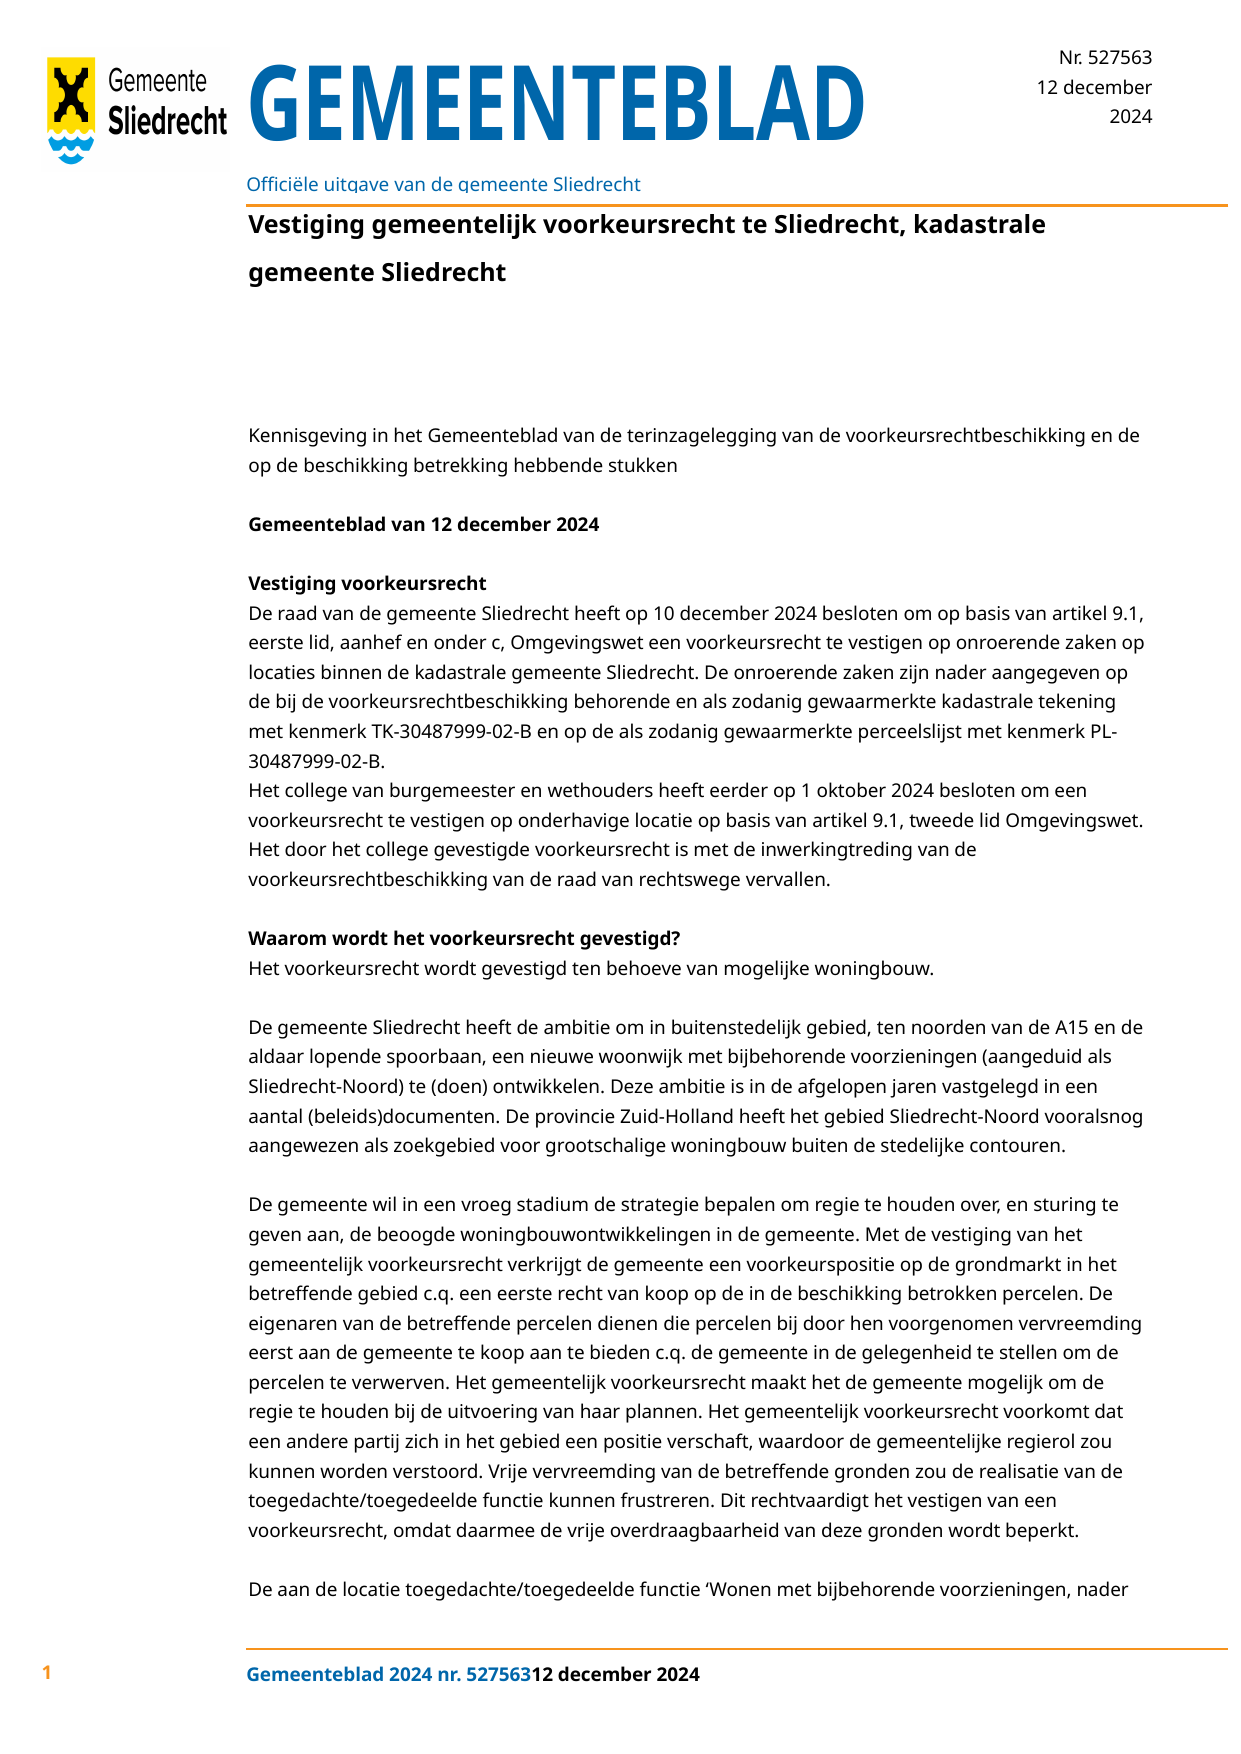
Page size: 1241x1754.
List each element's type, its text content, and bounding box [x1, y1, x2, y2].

text Gemeenteblad van 12 december 2024 [248, 511, 1152, 537]
text De gemeente wil in een vroeg stadium de strategie bepalen om regie te houden over, en sturing te geven aan, de beoogde woningbouwontwikkelingen in de gemeente. Met de vestiging van het gemeentelijk voorkeursrecht verkrijgt de gemeente een voorkeurspositie op de grondmarkt in het betreffende gebied c.q. een eerste recht van koop op de in de beschikking betrokken percelen. De eigenaren van de betreffende percelen dienen die percelen bij door hen voorgenomen vervreemding eerst aan de gemeente te koop aan te bieden c.q. de gemeente in de gelegenheid te stellen om de percelen te verwerven. Het gemeentelijk voorkeursrecht maakt het de gemeente mogelijk om de regie te houden bij de uitvoering van haar plannen. Het gemeentelijk voorkeursrecht voorkomt dat een andere partij zich in het gebied een positie verschaft, waardoor de gemeentelijke regierol zou kunnen worden verstoord. Vrije vervreemding van de betreffende gronden zou de realisatie van de toegedachte/toegedeelde functie kunnen frustreren. Dit rechtvaardigt het vestigen van een voorkeursrecht, omdat daarmee de vrije overdraagbaarheid van deze gronden wordt beperkt. [248, 1192, 1152, 1543]
text Het voorkeursrecht wordt gevestigd ten behoeve van mogelijke woningbouw. [248, 955, 1152, 981]
text Vestiging gemeentelijk voorkeursrecht te Sliedrecht, kadastrale gemeente Sliedrecht [248, 207, 1152, 288]
text De gemeente Sliedrecht heeft de ambitie om in buitenstedelijk gebied, ten noorden van de A15 en de aldaar lopende spoorbaan, een nieuwe woonwijk met bijbehorende voorzieningen (aangeduid als Sliedrecht-Noord) te (doen) ontwikkelen. Deze ambitie is in de afgelopen jaren vastgelegd in een aantal (beleids)documenten. De provincie Zuid-Holland heeft het gebied Sliedrecht-Noord vooralsnog aangewezen als zoekgebied voor grootschalige woningbouw buiten de stedelijke contouren. [248, 1014, 1152, 1158]
text Kennisgeving in het Gemeenteblad van de terinzagelegging van de voorkeursrechtbeschikking en de op de beschikking betrekking hebbende stukken [248, 422, 1152, 478]
text Waarom wordt het voorkeursrecht gevestigd? [248, 925, 1152, 951]
text Vestiging voorkeursrecht [248, 570, 1152, 596]
text De raad van de gemeente Sliedrecht heeft op 10 december 2024 besloten om op basis van artikel 9.1, eerste lid, aanhef en onder c, Omgevingswet een voorkeursrecht te vestigen op onroerende zaken op locaties binnen de kadastrale gemeente Sliedrecht. De onroerende zaken zijn nader aangegeven op de bij de voorkeursrechtbeschikking behorende en als zodanig gewaarmerkte kadastrale tekening met kenmerk TK-30487999-02-B en op de als zodanig gewaarmerkte perceelslijst met kenmerk PL-30487999-02-B. [248, 600, 1152, 774]
text De aan de locatie toegedachte/toegedeelde functie ‘Wonen met bijbehorende voorzieningen, nader [248, 1576, 1152, 1602]
picture [41, 47, 231, 172]
text Het college van burgemeester en wethouders heeft eerder op 1 oktober 2024 besloten om een voorkeursrecht te vestigen op onderhavige locatie op basis van artikel 9.1, tweede lid Omgevingswet. Het door het college gevestigde voorkeursrecht is met de inwerkingtreding van de voorkeursrechtbeschikking van de raad van rechtswege vervallen. [248, 777, 1152, 892]
